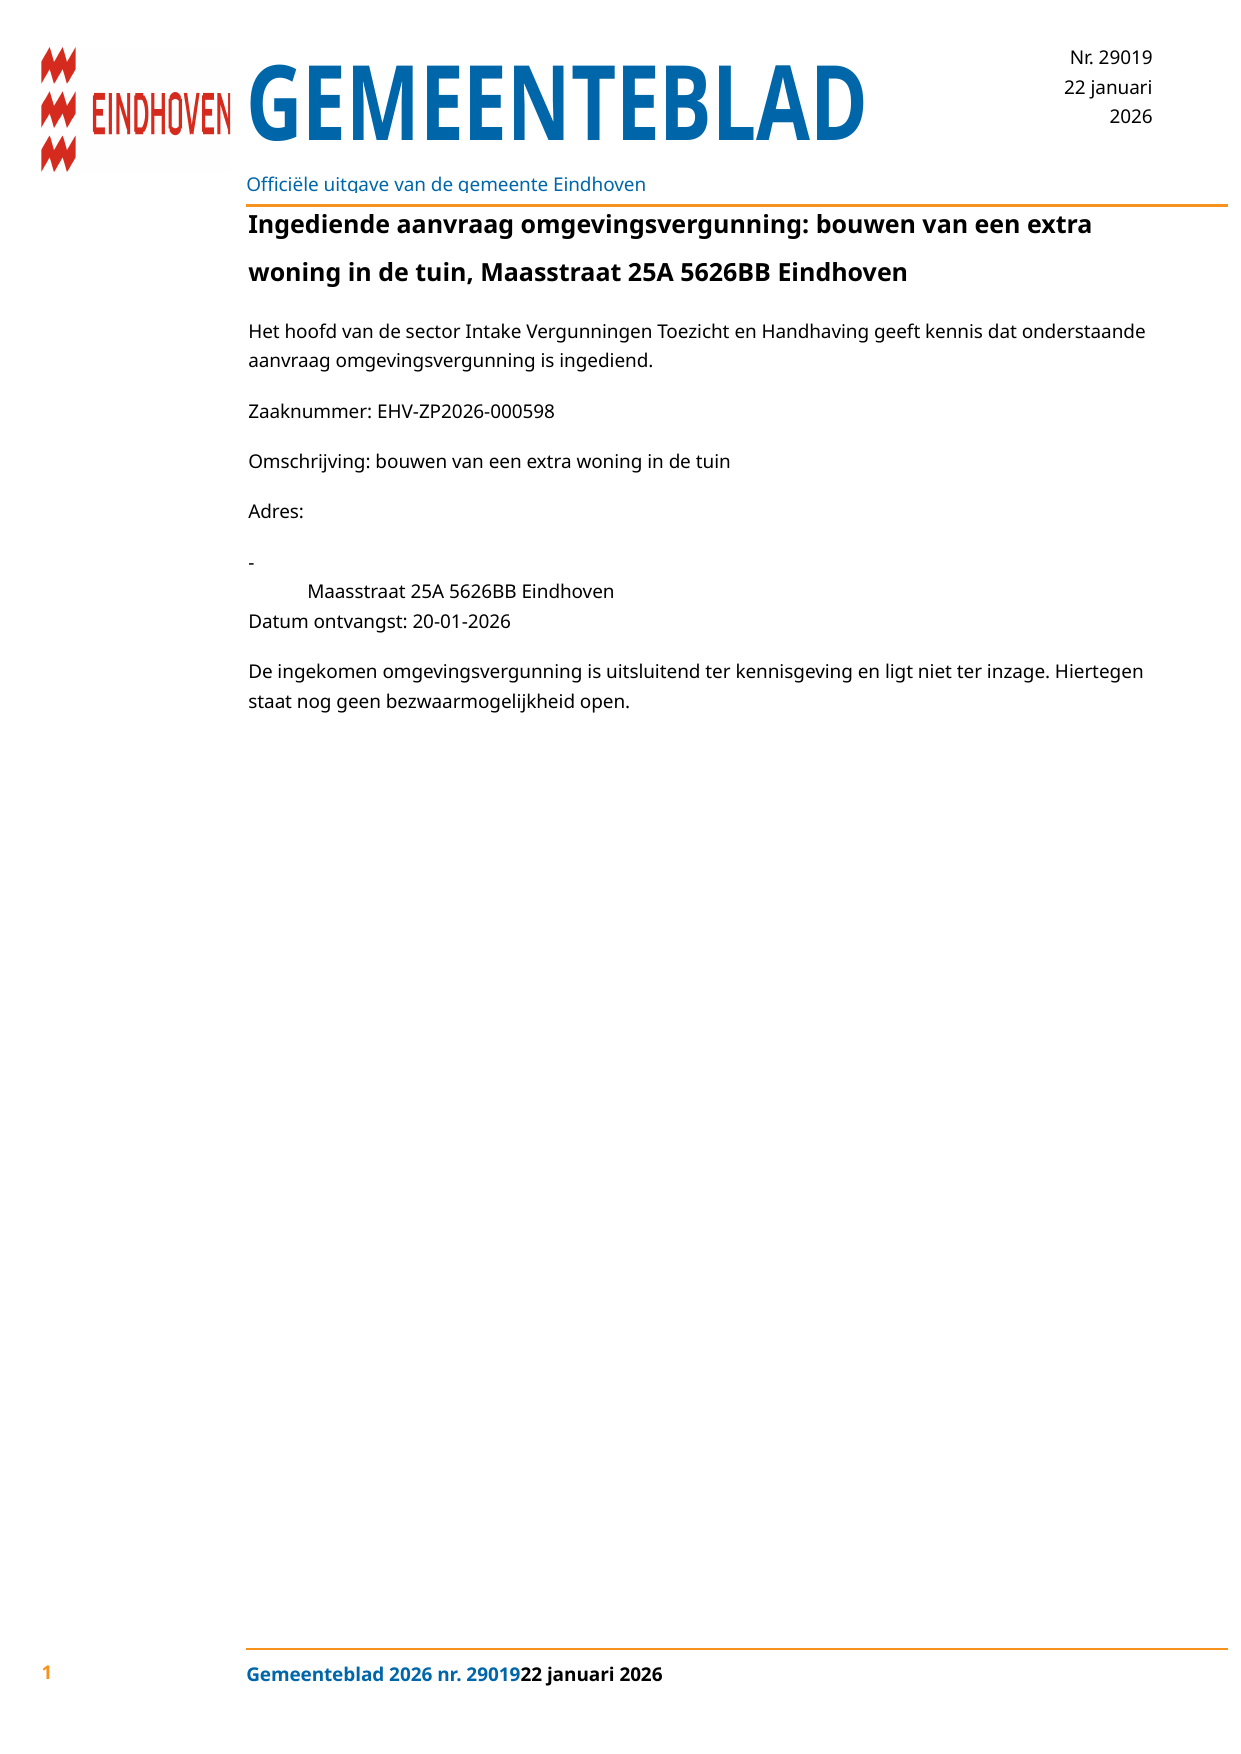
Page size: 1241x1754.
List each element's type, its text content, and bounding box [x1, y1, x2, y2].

text De ingekomen omgevingsvergunning is uitsluitend ter kennisgeving en ligt niet ter inzage. Hiertegen staat nog geen bezwaarmogelijkheid open. [248, 659, 1152, 714]
text Ingediende aanvraag omgevingsvergunning: bouwen van een extra woning in de tuin, Maasstraat 25A 5626BB Eindhoven [248, 207, 1152, 288]
text Adres: [248, 499, 1152, 524]
list Maasstraat 25A 5626BB Eindhoven [248, 579, 1152, 604]
text Omschrijving: bouwen van een extra woning in de tuin [248, 448, 1152, 474]
picture [41, 47, 231, 172]
text Zaaknummer: EHV-ZP2026-000598 [248, 398, 1152, 424]
text Het hoofd van de sector Intake Vergunningen Toezicht en Handhaving geeft kennis dat onderstaande aanvraag omgevingsvergunning is ingediend. [248, 318, 1152, 373]
text Datum ontvangst: 20-01-2026 [248, 608, 1152, 634]
